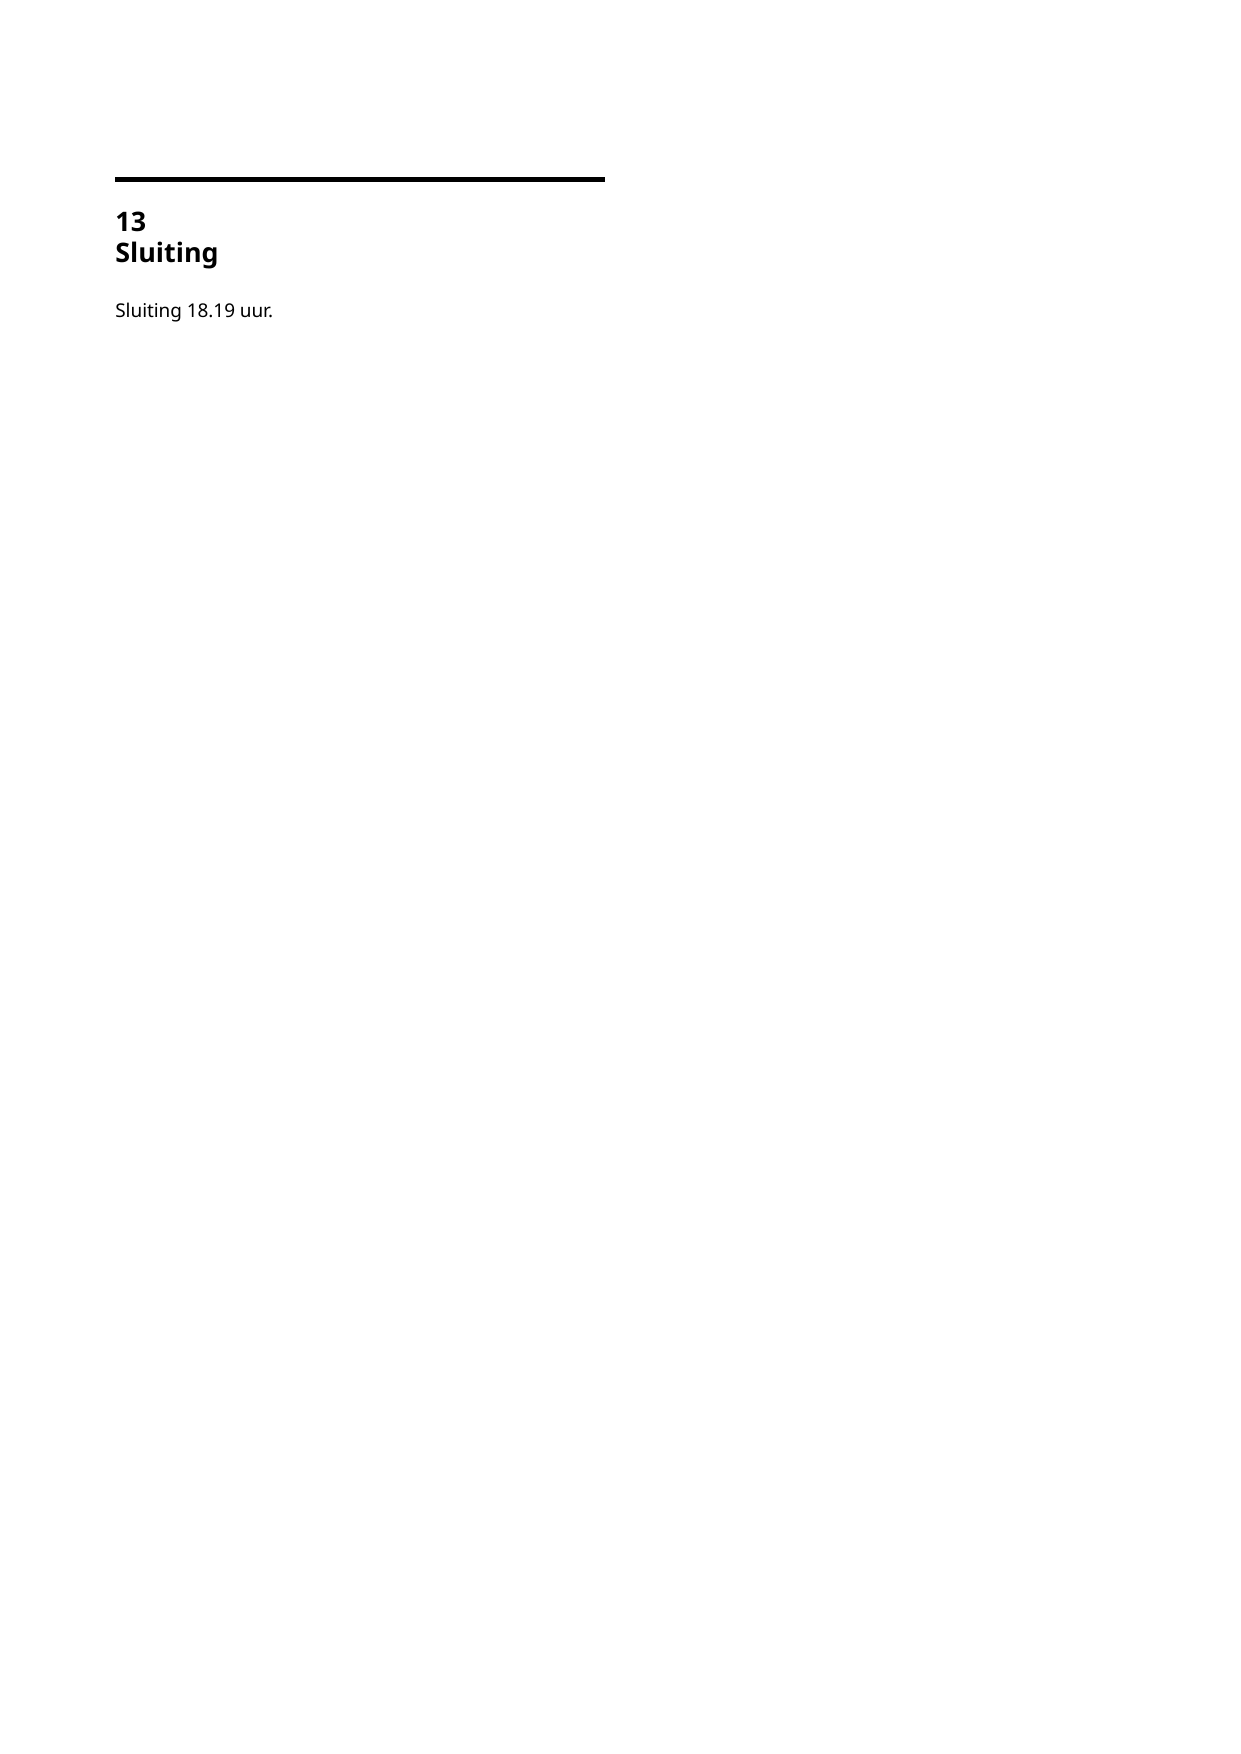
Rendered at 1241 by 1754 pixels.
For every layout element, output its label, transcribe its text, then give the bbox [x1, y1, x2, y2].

text 13 [115, 203, 605, 239]
text Sluiting [115, 239, 605, 283]
text Sluiting 18.19 uur. [115, 302, 605, 322]
